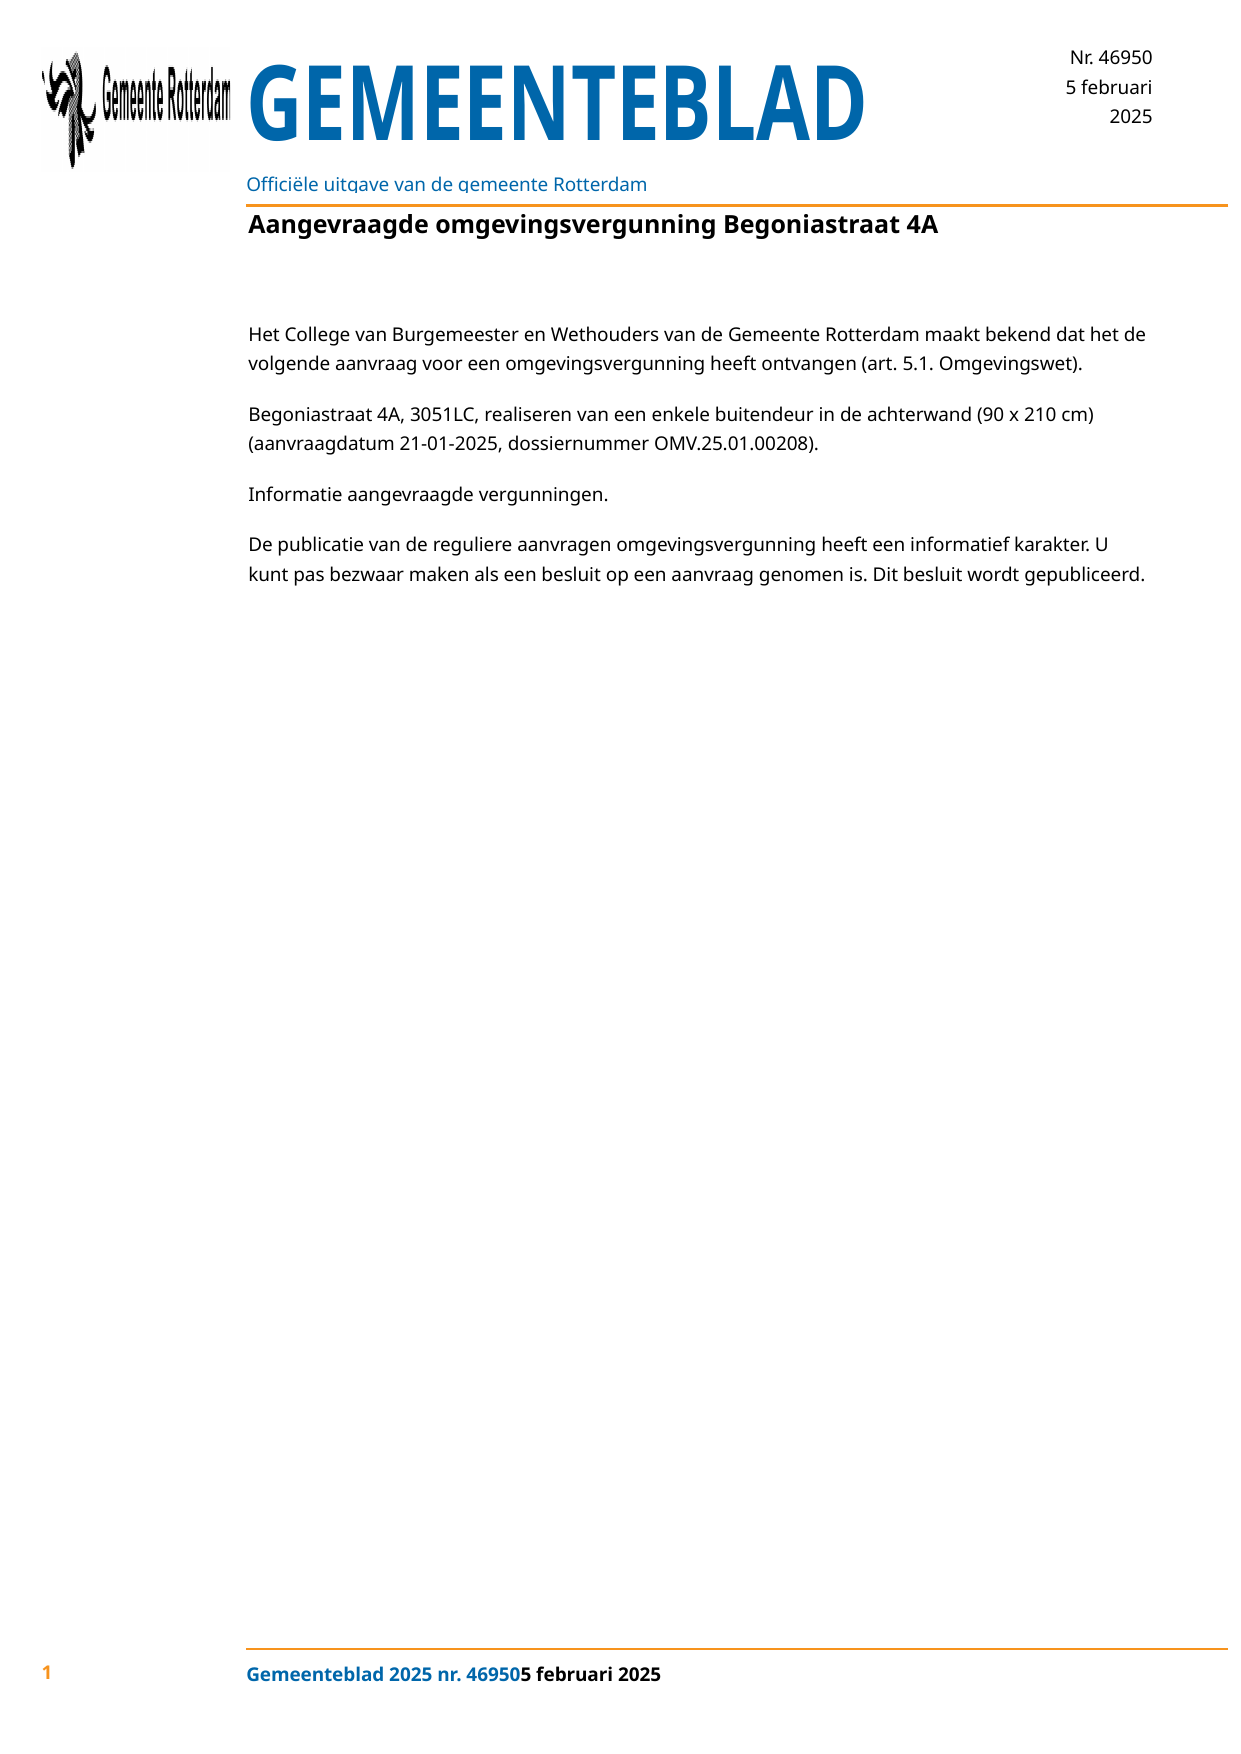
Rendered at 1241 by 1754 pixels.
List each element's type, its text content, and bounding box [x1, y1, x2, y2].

text Begoniastraat 4A, 3051LC, realiseren van een enkele buitendeur in de achterwand (90 x 210 cm) (aanvraagdatum 21-01-2025, dossiernummer OMV.25.01.00208). [248, 401, 1152, 456]
picture [41, 47, 231, 172]
text De publicatie van de reguliere aanvragen omgevingsvergunning heeft een informatief karakter. U kunt pas bezwaar maken als een besluit op een aanvraag genomen is. Dit besluit wordt gepubliceerd. [248, 531, 1152, 586]
text Het College van Burgemeester en Wethouders van de Gemeente Rotterdam maakt bekend dat het de volgende aanvraag voor een omgevingsvergunning heeft ontvangen (art. 5.1. Omgevingswet). [248, 321, 1152, 376]
text Aangevraagde omgevingsvergunning Begoniastraat 4A [248, 207, 1152, 241]
text Informatie aangevraagde vergunningen. [248, 481, 1152, 506]
